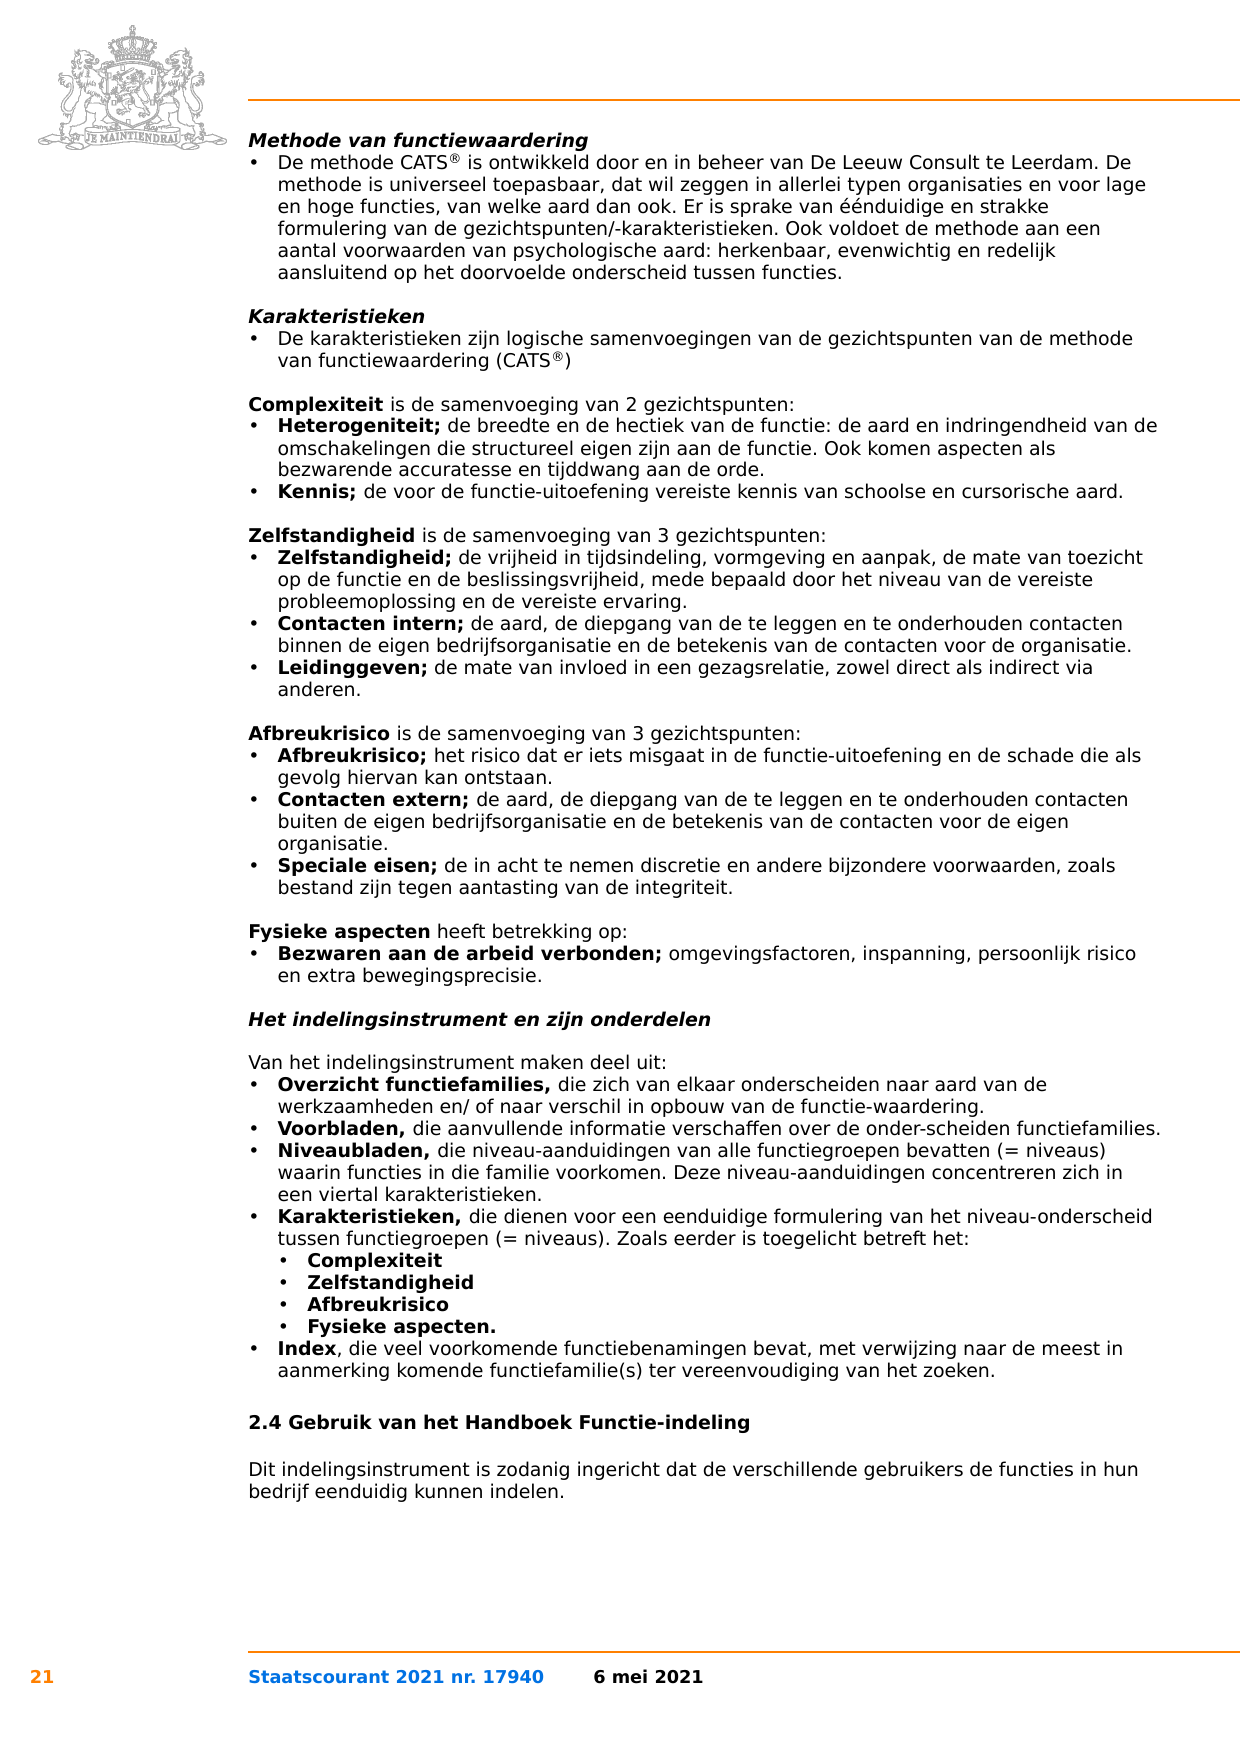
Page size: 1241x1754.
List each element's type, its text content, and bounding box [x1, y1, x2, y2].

text Van het indelingsinstrument maken deel uit: [248, 1052, 1163, 1074]
text • Fysieke aspecten. [278, 1316, 1163, 1338]
subtitle Karakteristieken [248, 306, 1163, 328]
text • Leidinggeven; de mate van invloed in een gezagsrelatie, zowel direct als indirect via anderen. [248, 657, 1163, 701]
text • Zelfstandigheid; de vrijheid in tijdsindeling, vormgeving en aanpak, de mate van toezicht op de functie en de beslissingsvrijheid, mede bepaald door het niveau van de vereiste probleemoplossing en de vereiste ervaring. [248, 547, 1163, 613]
text • Bezwaren aan de arbeid verbonden; omgevingsfactoren, inspanning, persoonlijk risico en extra bewegingsprecisie. [248, 943, 1163, 987]
text Dit indelingsinstrument is zodanig ingericht dat de verschillende gebruikers de functies in hun bedrijf eenduidig kunnen indelen. [248, 1459, 1163, 1503]
text Complexiteit is de samenvoeging van 2 gezichtspunten: [248, 393, 1163, 415]
text • Afbreukrisico; het risico dat er iets misgaat in de functie-uitoefening en de schade die als gevolg hiervan kan ontstaan. [248, 745, 1163, 789]
subtitle 2.4 Gebruik van het Handboek Functie-indeling [248, 1412, 1163, 1434]
text • Contacten intern; de aard, de diepgang van de te leggen en te onderhouden contacten binnen de eigen bedrijfsorganisatie en de betekenis van de contacten voor de organisatie. [248, 613, 1163, 657]
text • Kennis; de voor de functie-uitoefening vereiste kennis van schoolse en cursorische aard. [248, 481, 1163, 503]
text • Index, die veel voorkomende functiebenamingen bevat, met verwijzing naar de meest in aanmerking komende functiefamilie(s) ter vereenvoudiging van het zoeken. [248, 1338, 1163, 1382]
text • De karakteristieken zijn logische samenvoegingen van de gezichtspunten van de methode van functiewaardering (CATS®) [248, 328, 1163, 372]
text • Voorbladen, die aanvullende informatie verschaffen over de onder-scheiden functiefamilies. [248, 1118, 1163, 1140]
text • Heterogeniteit; de breedte en de hectiek van de functie: de aard en indringendheid van de omschakelingen die structureel eigen zijn aan de functie. Ook komen aspecten als bezwarende accuratesse en tijddwang aan de orde. [248, 415, 1163, 481]
text Zelfstandigheid is de samenvoeging van 3 gezichtspunten: [248, 525, 1163, 547]
text • Niveaubladen, die niveau-aanduidingen van alle functiegroepen bevatten (= niveaus) waarin functies in die familie voorkomen. Deze niveau-aanduidingen concentreren zich in een viertal karakteristieken. [248, 1140, 1163, 1206]
text • Karakteristieken, die dienen voor een eenduidige formulering van het niveau-onderscheid tussen functiegroepen (= niveaus). Zoals eerder is toegelicht betreft het: [248, 1206, 1163, 1250]
text Afbreukrisico is de samenvoeging van 3 gezichtspunten: [248, 723, 1163, 745]
subtitle Methode van functiewaardering [248, 130, 1163, 152]
text Fysieke aspecten heeft betrekking op: [248, 921, 1163, 943]
text • Overzicht functiefamilies, die zich van elkaar onderscheiden naar aard van de werkzaamheden en/ of naar verschil in opbouw van de functie-waardering. [248, 1074, 1163, 1118]
text • De methode CATS® is ontwikkeld door en in beheer van De Leeuw Consult te Leerdam. De methode is universeel toepasbaar, dat wil zeggen in allerlei typen organisaties en voor lage en hoge functies, van welke aard dan ook. Er is sprake van éénduidige en strakke formulering van de gezichtspunten/-karakteristieken. Ook voldoet de methode aan een aantal voorwaarden van psychologische aard: herkenbaar, evenwichtig en redelijk aansluitend op het doorvoelde onderscheid tussen functies. [248, 152, 1163, 284]
text • Contacten extern; de aard, de diepgang van de te leggen en te onderhouden contacten buiten de eigen bedrijfsorganisatie en de betekenis van de contacten voor de eigen organisatie. [248, 789, 1163, 855]
picture [38, 25, 227, 150]
text • Complexiteit [278, 1250, 1163, 1272]
text • Speciale eisen; de in acht te nemen discretie en andere bijzondere voorwaarden, zoals bestand zijn tegen aantasting van de integriteit. [248, 855, 1163, 899]
subtitle Het indelingsinstrument en zijn onderdelen [248, 1008, 1163, 1030]
text • Afbreukrisico [278, 1294, 1163, 1316]
text • Zelfstandigheid [278, 1272, 1163, 1294]
